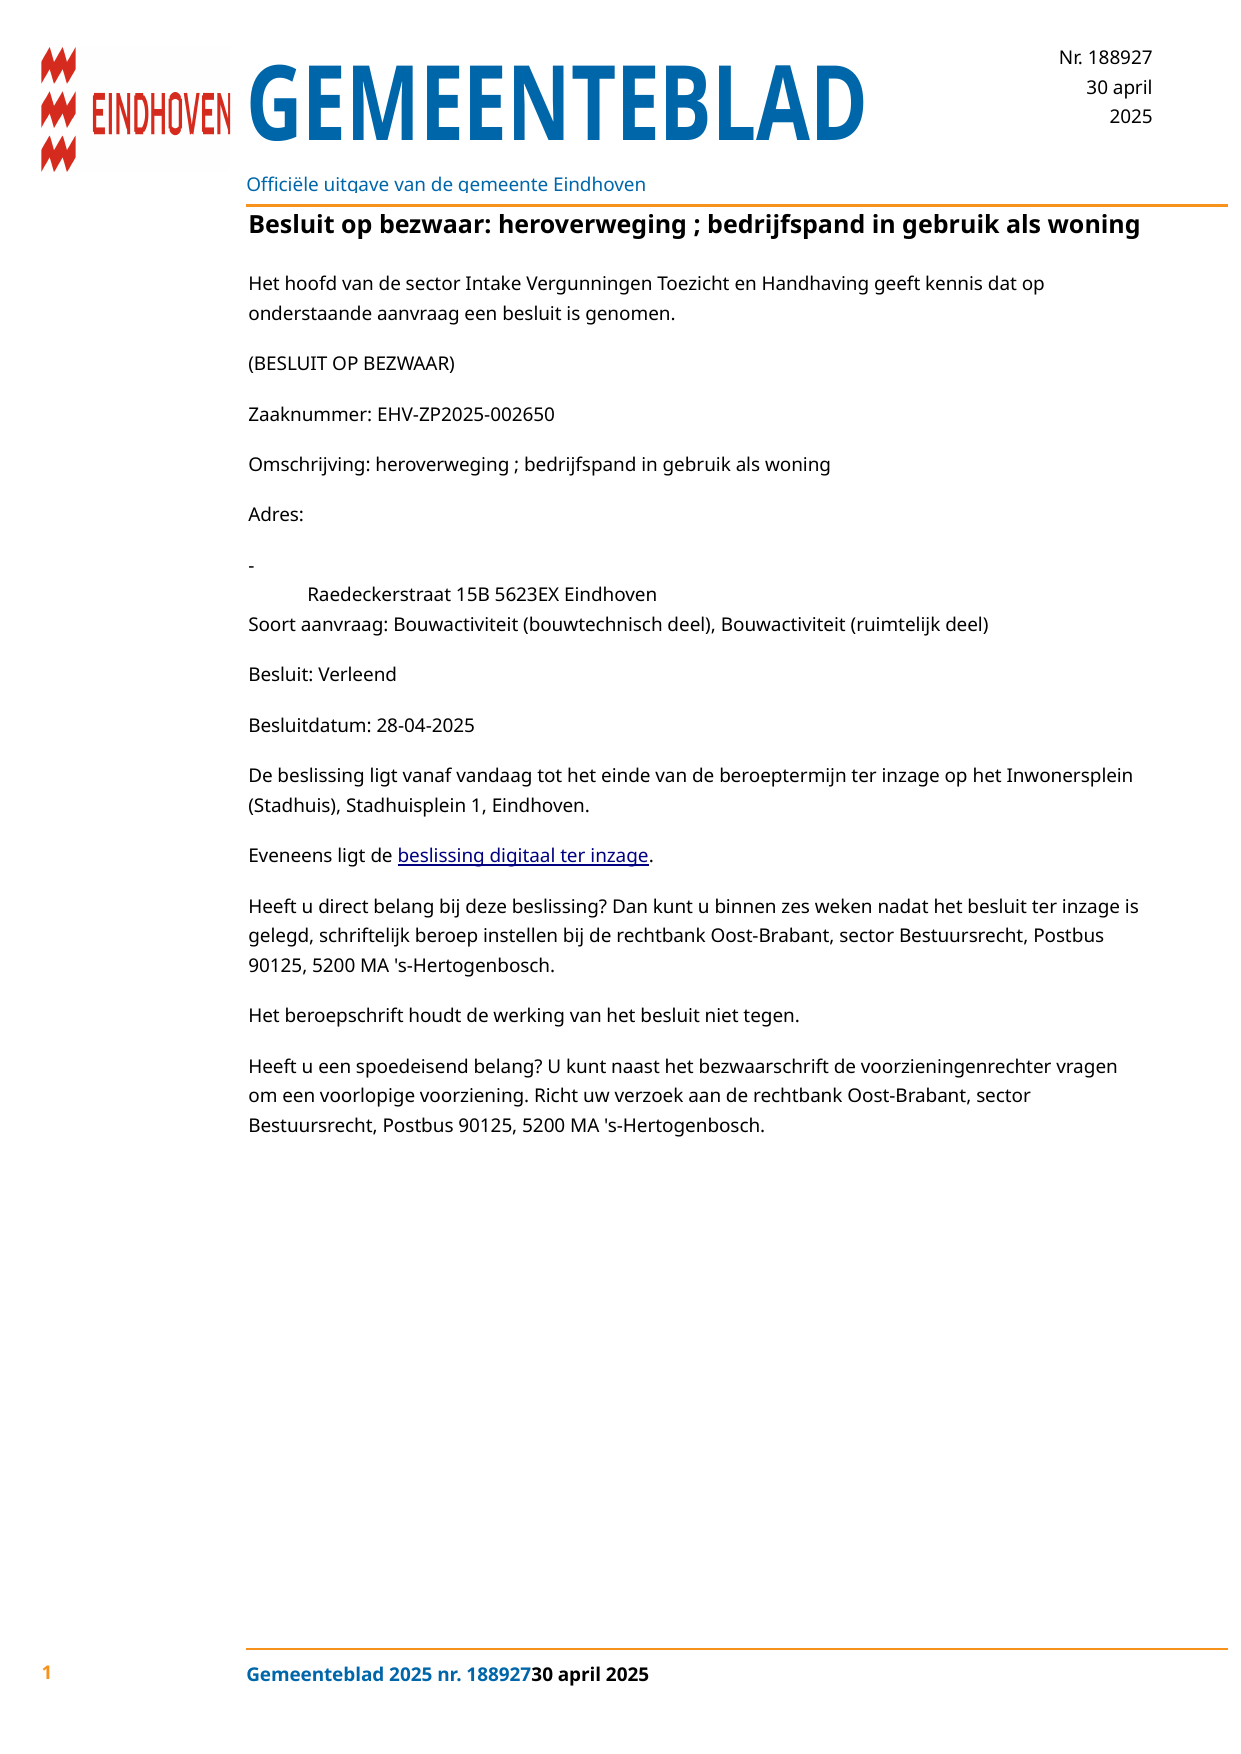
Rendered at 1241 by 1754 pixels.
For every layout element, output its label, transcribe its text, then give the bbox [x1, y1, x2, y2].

text Heeft u een spoedeisend belang? U kunt naast het bezwaarschrift de voorzieningenrechter vragen om een voorlopige voorziening. Richt uw verzoek aan de rechtbank Oost-Brabant, sector Bestuursrecht, Postbus 90125, 5200 MA 's-Hertogenbosch. [248, 1053, 1152, 1138]
text Eveneens ligt de beslissing digitaal ter inzage. [248, 842, 1152, 868]
text De beslissing ligt vanaf vandaag tot het einde van de beroeptermijn ter inzage op het Inwonersplein (Stadhuis), Stadhuisplein 1, Eindhoven. [248, 762, 1152, 818]
text Besluitdatum: 28-04-2025 [248, 712, 1152, 738]
text Heeft u direct belang bij deze beslissing? Dan kunt u binnen zes weken nadat het besluit ter inzage is gelegd, schriftelijk beroep instellen bij de rechtbank Oost-Brabant, sector Bestuursrecht, Postbus 90125, 5200 MA 's-Hertogenbosch. [248, 893, 1152, 978]
list Raedeckerstraat 15B 5623EX Eindhoven [248, 582, 1152, 607]
text Adres: [248, 502, 1152, 527]
text (BESLUIT OP BEZWAAR) [248, 350, 1152, 376]
text Besluit: Verleend [248, 662, 1152, 687]
picture [41, 47, 231, 172]
text Het beroepschrift houdt de werking van het besluit niet tegen. [248, 1002, 1152, 1028]
text Soort aanvraag: Bouwactiviteit (bouwtechnisch deel), Bouwactiviteit (ruimtelijk deel) [248, 611, 1152, 637]
text Zaaknummer: EHV-ZP2025-002650 [248, 401, 1152, 426]
text Omschrijving: heroverweging ; bedrijfspand in gebruik als woning [248, 451, 1152, 477]
text Het hoofd van de sector Intake Vergunningen Toezicht en Handhaving geeft kennis dat op onderstaande aanvraag een besluit is genomen. [248, 270, 1152, 326]
text Besluit op bezwaar: heroverweging ; bedrijfspand in gebruik als woning [248, 207, 1152, 241]
